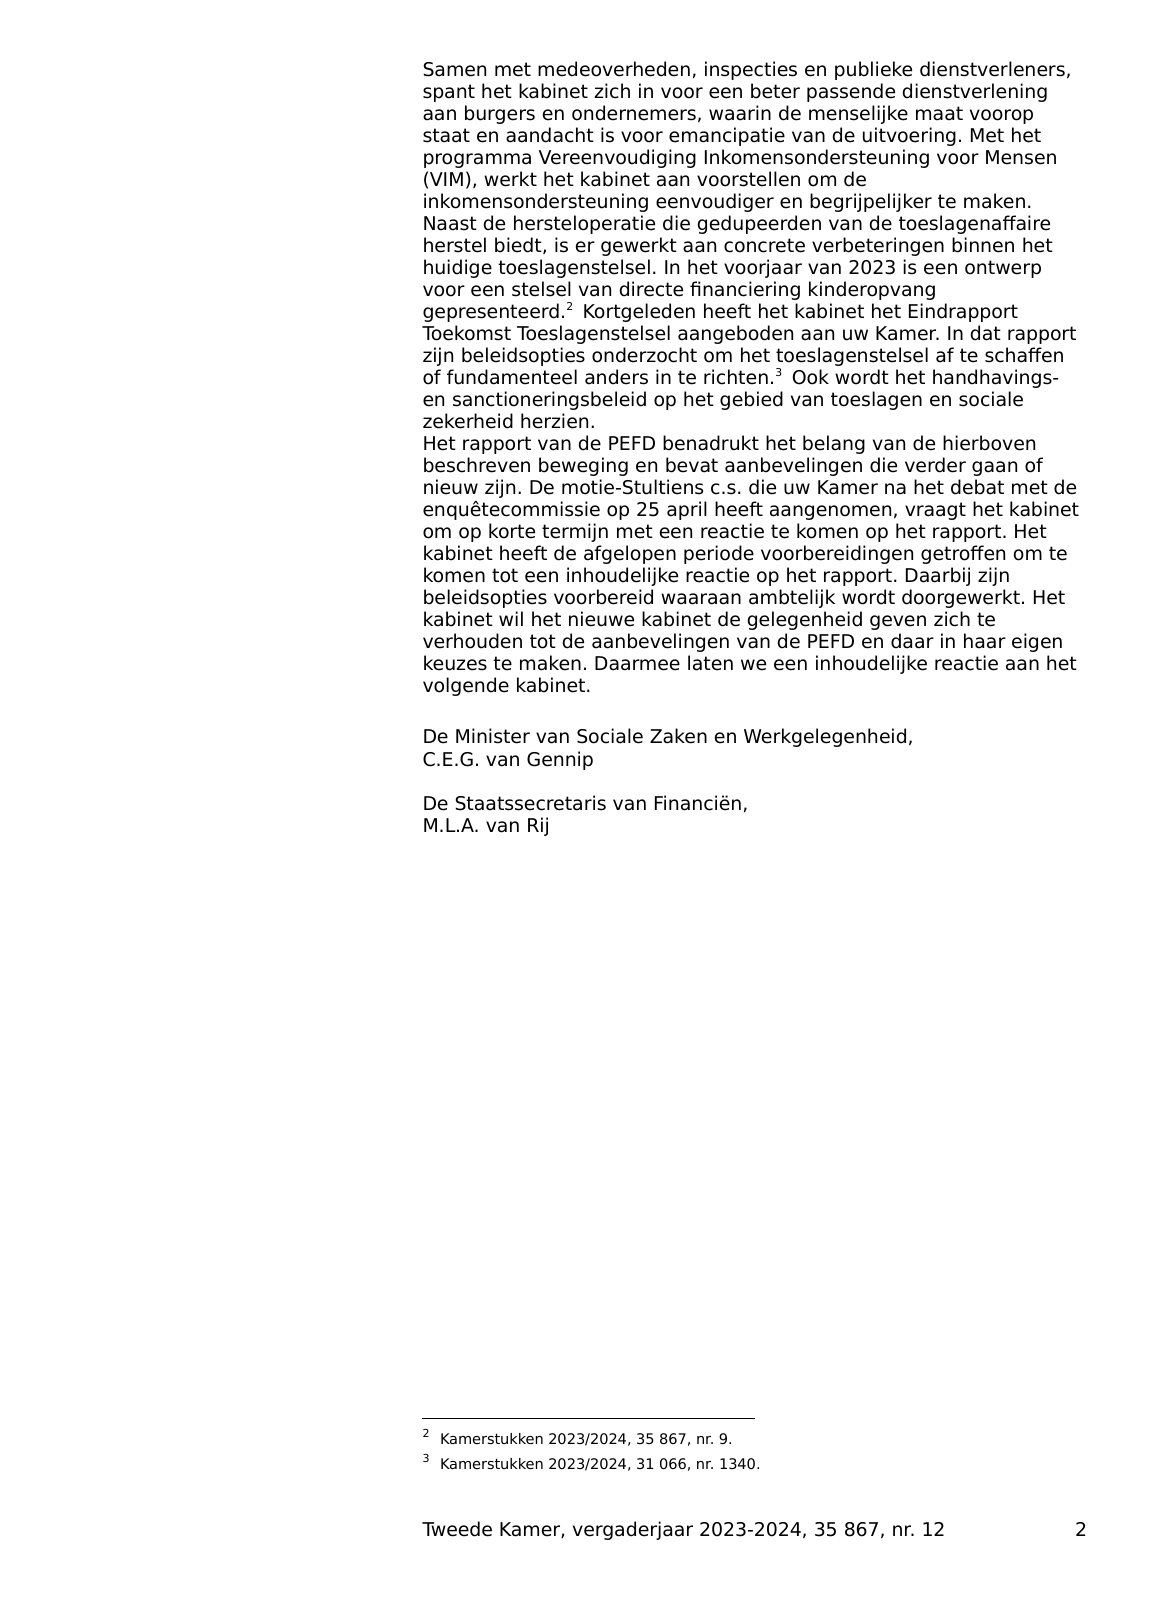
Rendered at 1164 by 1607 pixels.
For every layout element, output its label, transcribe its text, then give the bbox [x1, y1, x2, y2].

text Het rapport van de PEFD benadrukt het belang van de hierboven beschreven beweging en bevat aanbevelingen die verder gaan of nieuw zijn. De motie-Stultiens c.s. die uw Kamer na het debat met de enquêtecommissie op 25 april heeft aangenomen, vraagt het kabinet om op korte termijn met een reactie te komen op het rapport. Het kabinet heeft de afgelopen periode voorbereidingen getroffen om te komen tot een inhoudelijke reactie op het rapport. Daarbij zijn beleidsopties voorbereid waaraan ambtelijk wordt doorgewerkt. Het kabinet wil het nieuwe kabinet de gelegenheid geven zich te verhouden tot de aanbevelingen van de PEFD en daar in haar eigen keuzes te maken. Daarmee laten we een inhoudelijke reactie aan het volgende kabinet. [422, 433, 1087, 696]
text De Minister van Sociale Zaken en Werkgelegenheid, C.E.G. van Gennip [422, 726, 1087, 770]
text Kamerstukken 2023/2024, 31 066, nr. 1340. [422, 1452, 1087, 1474]
text De Staatssecretaris van Financiën, M.L.A. van Rij [422, 793, 1087, 837]
text Kamerstukken 2023/2024, 35 867, nr. 9. [422, 1427, 1087, 1449]
text Samen met medeoverheden, inspecties en publieke dienstverleners, spant het kabinet zich in voor een beter passende dienstverlening aan burgers en ondernemers, waarin de menselijke maat voorop staat en aandacht is voor emancipatie van de uitvoering. Met het programma Vereenvoudiging Inkomensondersteuning voor Mensen (VIM), werkt het kabinet aan voorstellen om de inkomensondersteuning eenvoudiger en begrijpelijker te maken. Naast de hersteloperatie die gedupeerden van de toeslagenaffaire herstel biedt, is er gewerkt aan concrete verbeteringen binnen het huidige toeslagenstelsel. In het voorjaar van 2023 is een ontwerp voor een stelsel van directe financiering kinderopvang gepresenteerd. Kortgeleden heeft het kabinet het Eindrapport Toekomst Toeslagenstelsel aangeboden aan uw Kamer. In dat rapport zijn beleidsopties onderzocht om het toeslagenstelsel af te schaffen of fundamenteel anders in te richten. Ook wordt het handhavings- en sanctioneringsbeleid op het gebied van toeslagen en sociale zekerheid herzien. [422, 59, 1087, 433]
